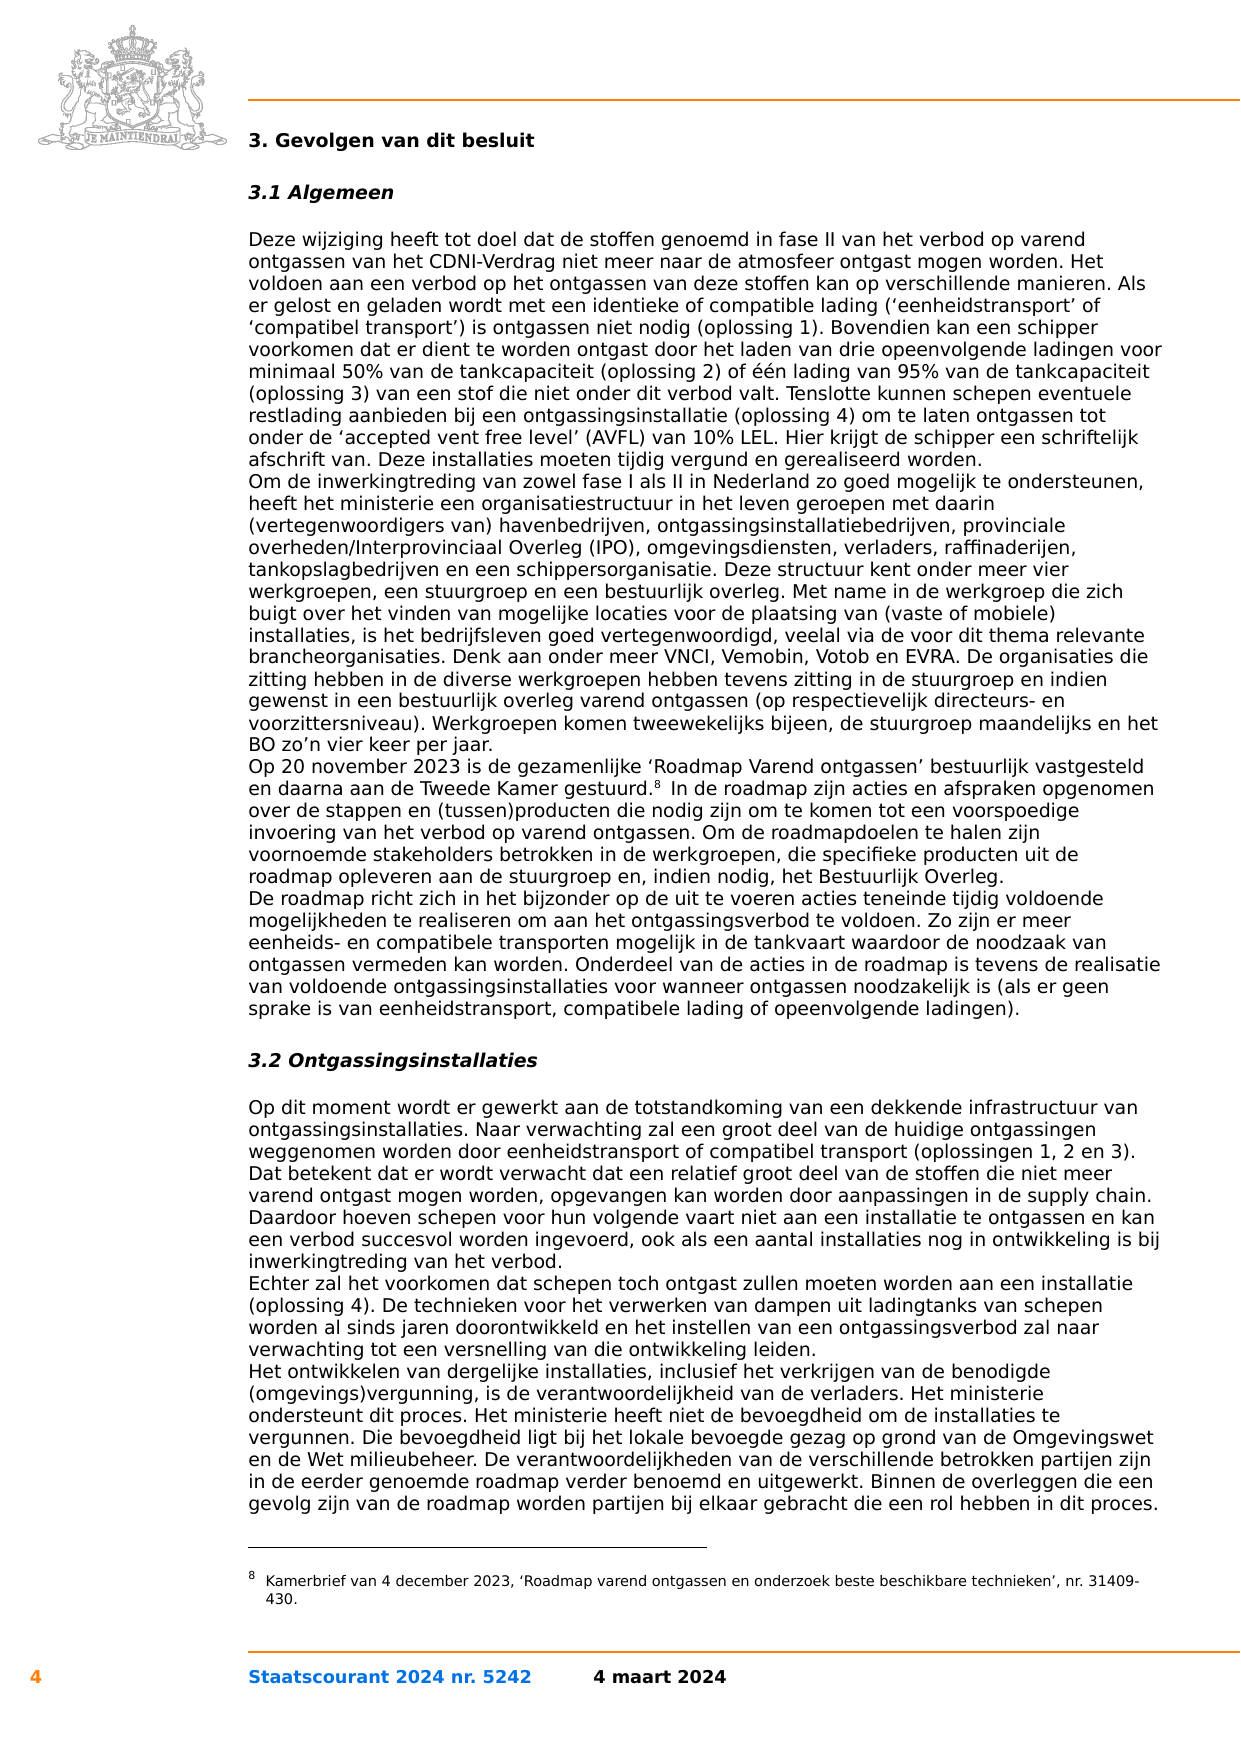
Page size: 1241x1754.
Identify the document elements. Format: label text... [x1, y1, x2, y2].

subtitle 3.1 Algemeen [248, 182, 1163, 204]
text Echter zal het voorkomen dat schepen toch ontgast zullen moeten worden aan een installatie (oplossing 4). De technieken voor het verwerken van dampen uit ladingtanks van schepen worden al sinds jaren doorontwikkeld en het instellen van een ontgassingsverbod zal naar verwachting tot een versnelling van die ontwikkeling leiden. [248, 1273, 1163, 1361]
text Om de inwerkingtreding van zowel fase I als II in Nederland zo goed mogelijk te ondersteunen, heeft het ministerie een organisatiestructuur in het leven geroepen met daarin (vertegenwoordigers van) havenbedrijven, ontgassingsinstallatiebedrijven, provinciale overheden/Interprovinciaal Overleg (IPO), omgevingsdiensten, verladers, raffinaderijen, tankopslagbedrijven en een schippersorganisatie. Deze structuur kent onder meer vier werkgroepen, een stuurgroep en een bestuurlijk overleg. Met name in de werkgroep die zich buigt over het vinden van mogelijke locaties voor de plaatsing van (vaste of mobiele) installaties, is het bedrijfsleven goed vertegenwoordigd, veelal via de voor dit thema relevante brancheorganisaties. Denk aan onder meer VNCI, Vemobin, Votob en EVRA. De organisaties die zitting hebben in de diverse werkgroepen hebben tevens zitting in de stuurgroep en indien gewenst in een bestuurlijk overleg varend ontgassen (op respectievelijk directeurs- en voorzittersniveau). Werkgroepen komen tweewekelijks bijeen, de stuurgroep maandelijks en het BO zo’n vier keer per jaar. [248, 471, 1163, 756]
text Op 20 november 2023 is de gezamenlijke ‘Roadmap Varend ontgassen’ bestuurlijk vastgesteld en daarna aan de Tweede Kamer gestuurd. In de roadmap zijn acties en afspraken opgenomen over de stappen en (tussen)producten die nodig zijn om te komen tot een voorspoedige invoering van het verbod op varend ontgassen. Om de roadmapdoelen te halen zijn voornoemde stakeholders betrokken in de werkgroepen, die specifieke producten uit de roadmap opleveren aan de stuurgroep en, indien nodig, het Bestuurlijk Overleg. [248, 756, 1163, 888]
text Het ontwikkelen van dergelijke installaties, inclusief het verkrijgen van de benodigde (omgevings)vergunning, is de verantwoordelijkheid van de verladers. Het ministerie ondersteunt dit proces. Het ministerie heeft niet de bevoegdheid om de installaties te vergunnen. Die bevoegdheid ligt bij het lokale bevoegde gezag op grond van de Omgevingswet en de Wet milieubeheer. De verantwoordelijkheden van de verschillende betrokken partijen zijn in de eerder genoemde roadmap verder benoemd en uitgewerkt. Binnen de overleggen die een gevolg zijn van de roadmap worden partijen bij elkaar gebracht die een rol hebben in dit proces. [248, 1361, 1163, 1515]
text Deze wijziging heeft tot doel dat de stoffen genoemd in fase II van het verbod op varend ontgassen van het CDNI-Verdrag niet meer naar de atmosfeer ontgast mogen worden. Het voldoen aan een verbod op het ontgassen van deze stoffen kan op verschillende manieren. Als er gelost en geladen wordt met een identieke of compatible lading (‘eenheidstransport’ of ‘compatibel transport’) is ontgassen niet nodig (oplossing 1). Bovendien kan een schipper voorkomen dat er dient te worden ontgast door het laden van drie opeenvolgende ladingen voor minimaal 50% van de tankcapaciteit (oplossing 2) of één lading van 95% van de tankcapaciteit (oplossing 3) van een stof die niet onder dit verbod valt. Tenslotte kunnen schepen eventuele restlading aanbieden bij een ontgassingsinstallatie (oplossing 4) om te laten ontgassen tot onder de ‘accepted vent free level’ (AVFL) van 10% LEL. Hier krijgt de schipper een schriftelijk afschrift van. Deze installaties moeten tijdig vergund en gerealiseerd worden. [248, 229, 1163, 471]
text De roadmap richt zich in het bijzonder op de uit te voeren acties teneinde tijdig voldoende mogelijkheden te realiseren om aan het ontgassingsverbod te voldoen. Zo zijn er meer eenheids- en compatibele transporten mogelijk in de tankvaart waardoor de noodzaak van ontgassen vermeden kan worden. Onderdeel van de acties in de roadmap is tevens de realisatie van voldoende ontgassingsinstallaties voor wanneer ontgassen noodzakelijk is (als er geen sprake is van eenheidstransport, compatibele lading of opeenvolgende ladingen). [248, 888, 1163, 1020]
subtitle 3. Gevolgen van dit besluit [248, 130, 1163, 152]
subtitle 3.2 Ontgassingsinstallaties [248, 1050, 1163, 1072]
text Op dit moment wordt er gewerkt aan de totstandkoming van een dekkende infrastructuur van ontgassingsinstallaties. Naar verwachting zal een groot deel van de huidige ontgassingen weggenomen worden door eenheidstransport of compatibel transport (oplossingen 1, 2 en 3). Dat betekent dat er wordt verwacht dat een relatief groot deel van de stoffen die niet meer varend ontgast mogen worden, opgevangen kan worden door aanpassingen in de supply chain. Daardoor hoeven schepen voor hun volgende vaart niet aan een installatie te ontgassen en kan een verbod succesvol worden ingevoerd, ook als een aantal installaties nog in ontwikkeling is bij inwerkingtreding van het verbod. [248, 1097, 1163, 1273]
picture [38, 25, 227, 150]
text Kamerbrief van 4 december 2023, ‘Roadmap varend ontgassen en onderzoek beste beschikbare technieken’, nr. 31409-430. [248, 1569, 1163, 1608]
